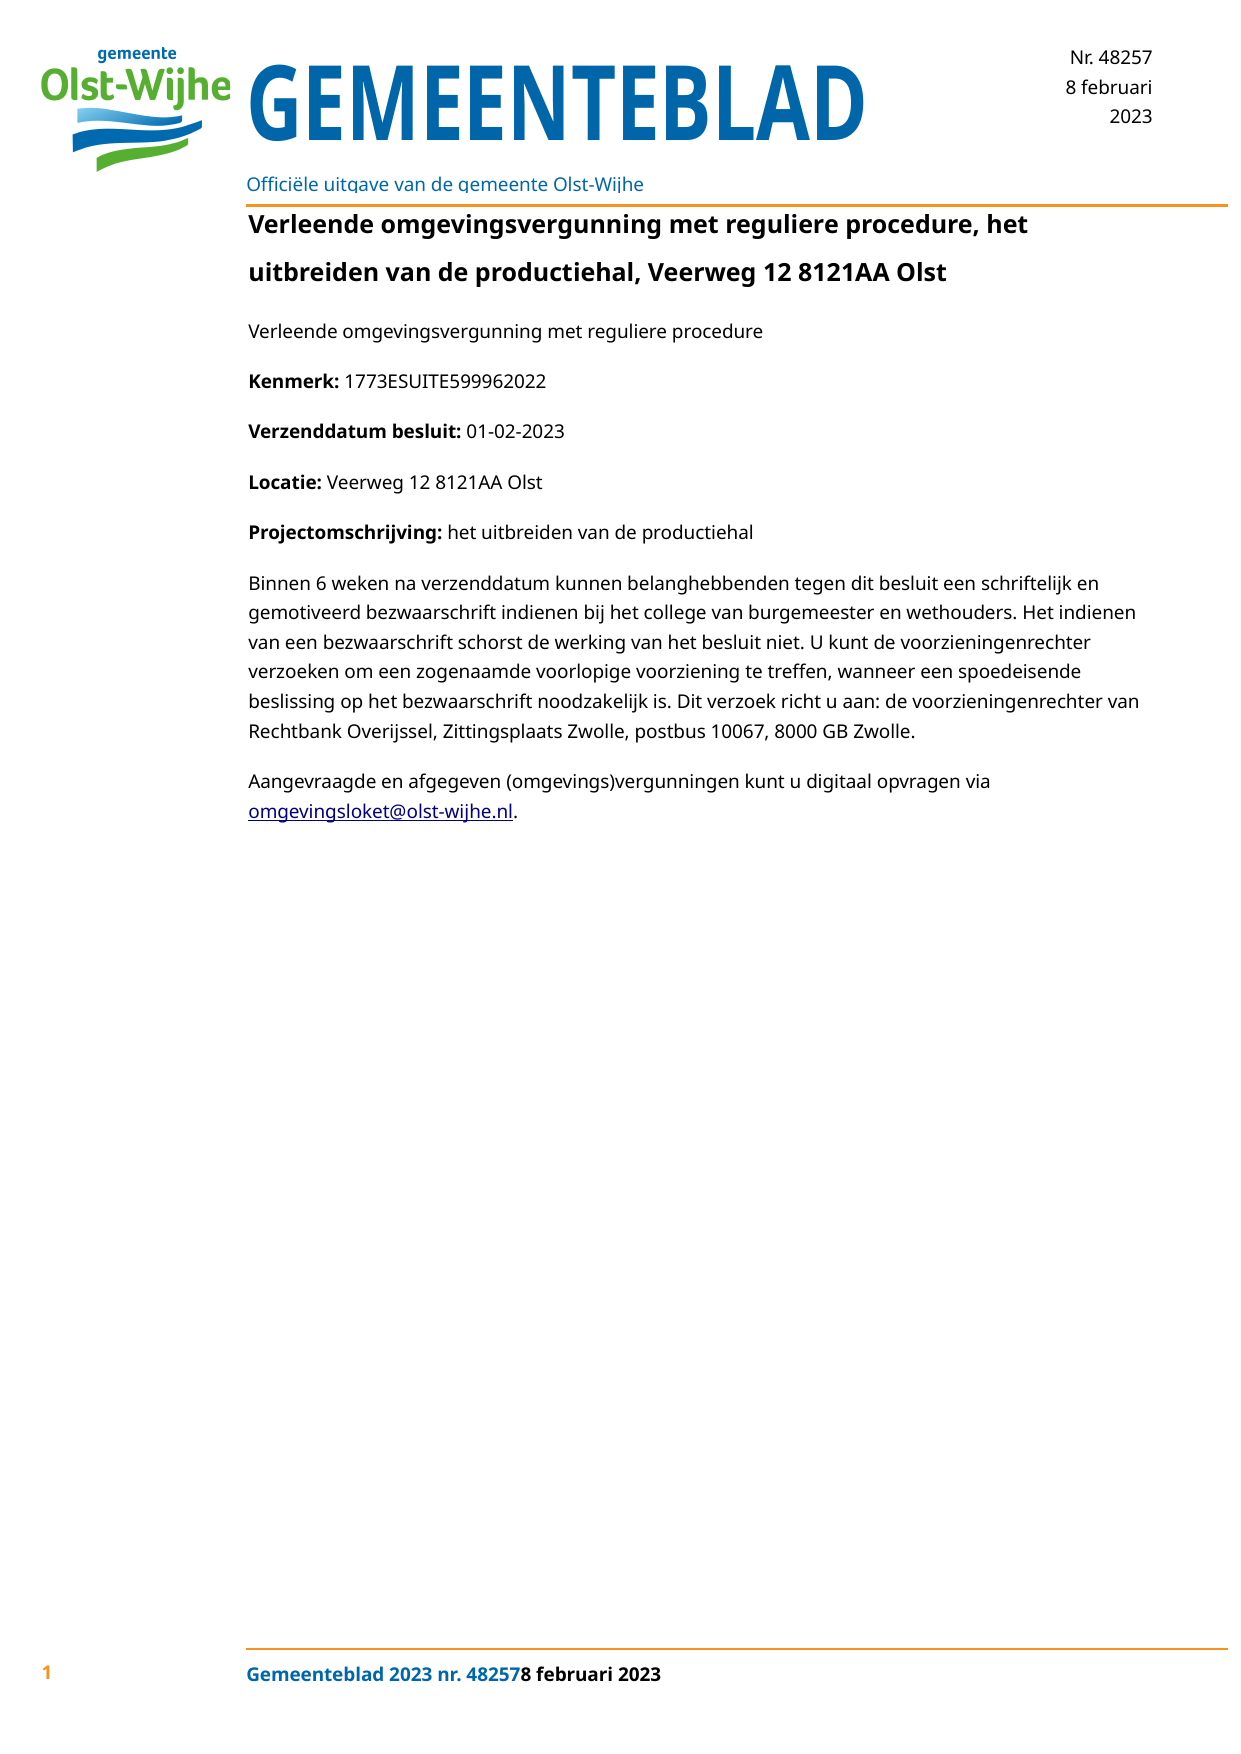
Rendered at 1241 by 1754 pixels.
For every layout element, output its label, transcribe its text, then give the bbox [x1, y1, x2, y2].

text Verleende omgevingsvergunning met reguliere procedure [248, 318, 1152, 344]
text Verzenddatum besluit: 01-02-2023 [248, 419, 1152, 444]
text Verleende omgevingsvergunning met reguliere procedure, het uitbreiden van de productiehal, Veerweg 12 8121AA Olst [248, 207, 1152, 288]
text Kenmerk: 1773ESUITE599962022 [248, 368, 1152, 394]
text Projectomschrijving: het uitbreiden van de productiehal [248, 519, 1152, 545]
picture [41, 47, 231, 172]
text Binnen 6 weken na verzenddatum kunnen belanghebbenden tegen dit besluit een schriftelijk en gemotiveerd bezwaarschrift indienen bij het college van burgemeester en wethouders. Het indienen van een bezwaarschrift schorst de werking van het besluit niet. U kunt de voorzieningenrechter verzoeken om een zogenaamde voorlopige voorziening te treffen, wanneer een spoedeisende beslissing op het bezwaarschrift noodzakelijk is. Dit verzoek richt u aan: de voorzieningenrechter van Rechtbank Overijssel, Zittingsplaats Zwolle, postbus 10067, 8000 GB Zwolle. [248, 570, 1152, 744]
text Aangevraagde en afgegeven (omgevings)vergunningen kunt u digitaal opvragen via omgevingsloket@olst-wijhe.nl. [248, 768, 1152, 824]
text Locatie: Veerweg 12 8121AA Olst [248, 469, 1152, 495]
